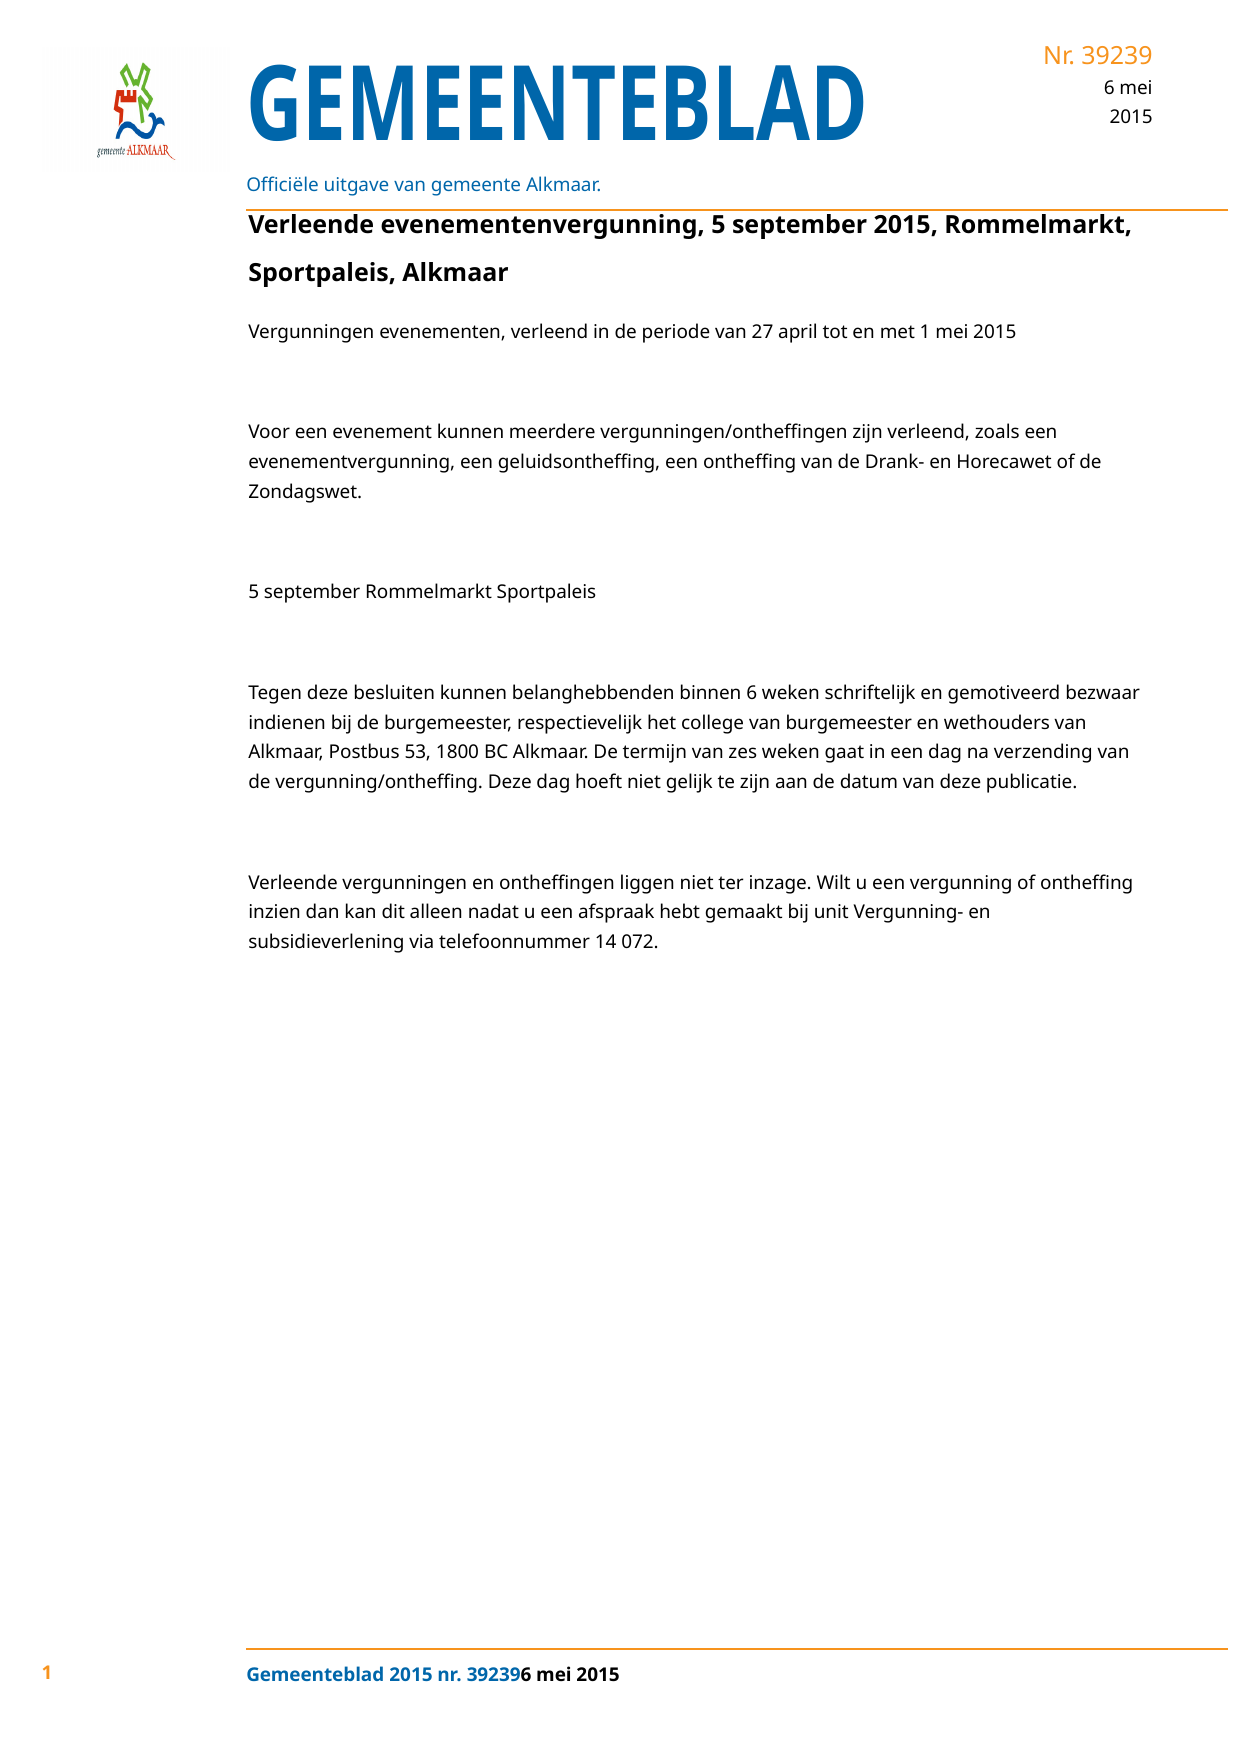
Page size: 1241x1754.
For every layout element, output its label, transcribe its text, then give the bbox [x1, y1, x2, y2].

text 5 september Rommelmarkt Sportpaleis [248, 579, 1152, 604]
text Verleende evenementenvergunning, 5 september 2015, Rommelmarkt, Sportpaleis, Alkmaar [248, 211, 1152, 288]
text Voor een evenement kunnen meerdere vergunningen/ontheffingen zijn verleend, zoals een evenementvergunning, een geluidsontheffing, een ontheffing van de Drank- en Horecawet of de Zondagswet. [248, 419, 1152, 504]
picture [41, 47, 231, 172]
text Vergunningen evenementen, verleend in de periode van 27 april tot en met 1 mei 2015 [248, 318, 1152, 344]
text Tegen deze besluiten kunnen belanghebbenden binnen 6 weken schriftelijk en gemotiveerd bezwaar indienen bij de burgemeester, respectievelijk het college van burgemeester en wethouders van Alkmaar, Postbus 53, 1800 BC Alkmaar. De termijn van zes weken gaat in een dag na verzending van de vergunning/ontheffing. Deze dag hoeft niet gelijk te zijn aan de datum van deze publicatie. [248, 679, 1152, 794]
text Verleende vergunningen en ontheffingen liggen niet ter inzage. Wilt u een vergunning of ontheffing inzien dan kan dit alleen nadat u een afspraak hebt gemaakt bij unit Vergunning- en subsidieverlening via telefoonnummer 14 072. [248, 869, 1152, 954]
